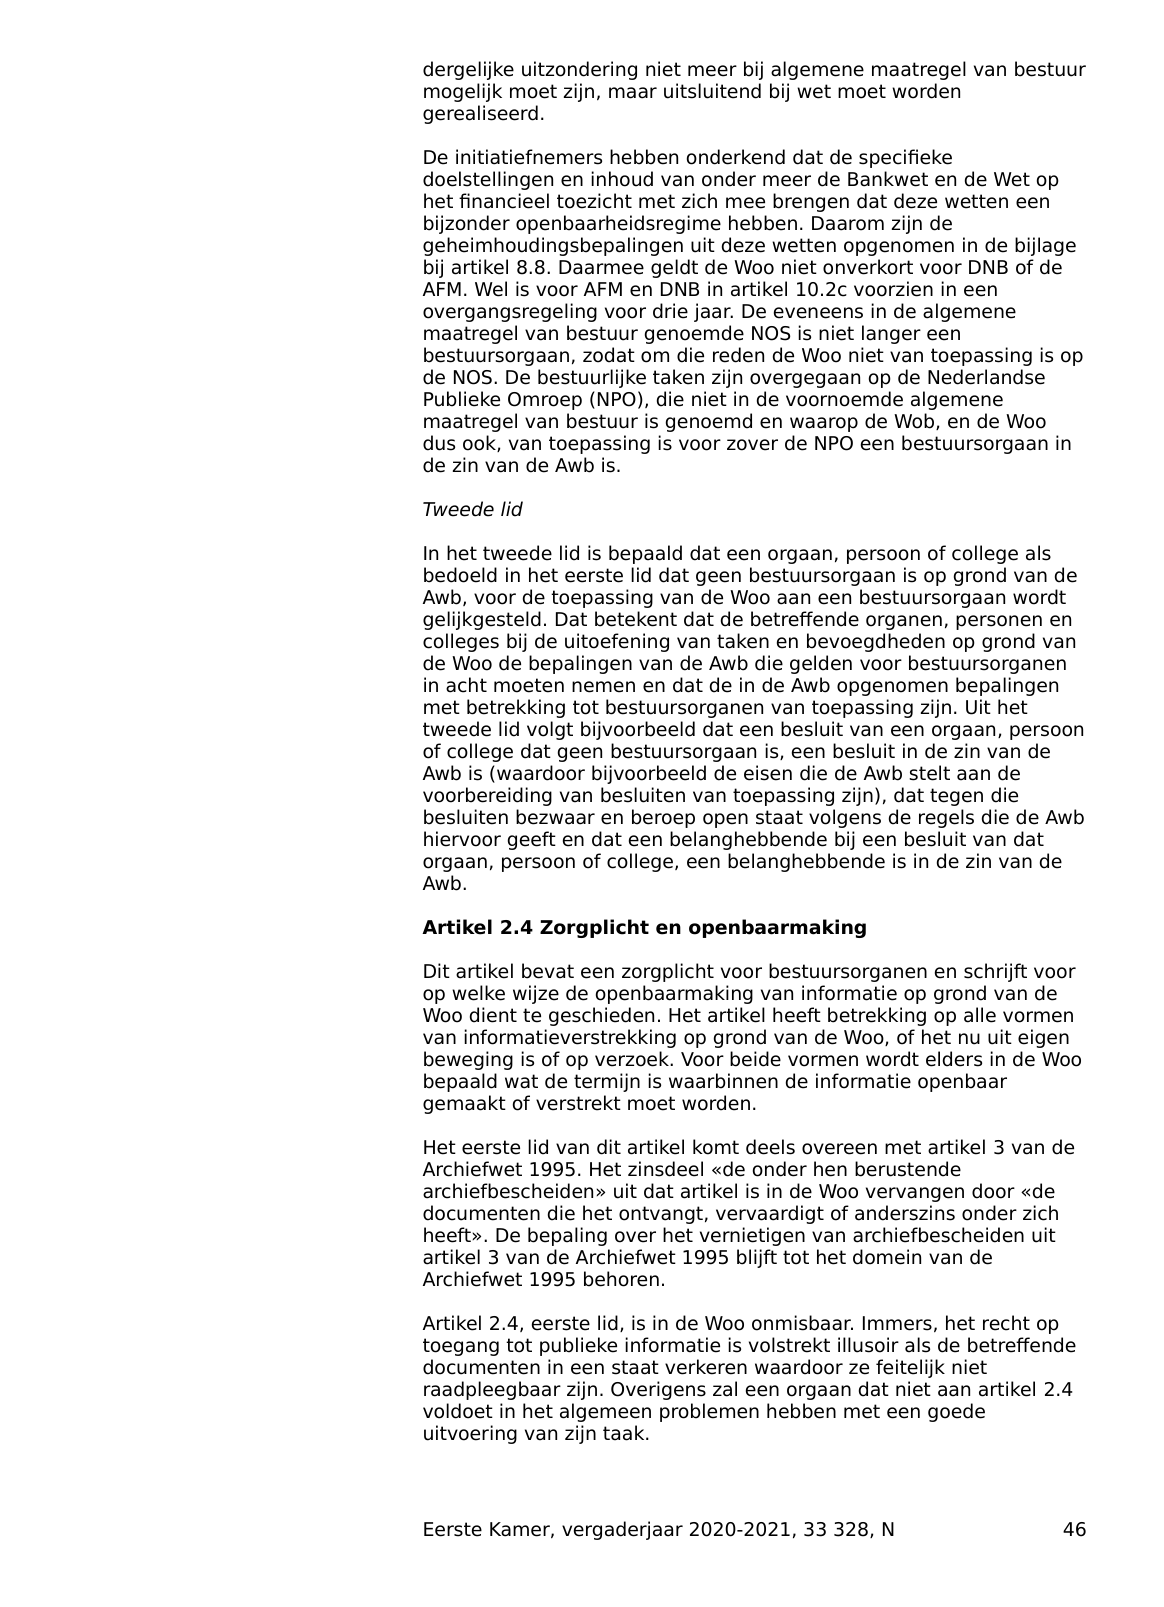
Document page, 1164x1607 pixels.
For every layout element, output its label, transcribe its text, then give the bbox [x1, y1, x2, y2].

subtitle Artikel 2.4 Zorgplicht en openbaarmaking [422, 917, 1087, 939]
text Het eerste lid van dit artikel komt deels overeen met artikel 3 van de Archiefwet 1995. Het zinsdeel «de onder hen berustende archiefbescheiden» uit dat artikel is in de Woo vervangen door «de documenten die het ontvangt, vervaardigt of anderszins onder zich heeft». De bepaling over het vernietigen van archiefbescheiden uit artikel 3 van de Archiefwet 1995 blijft tot het domein van de Archiefwet 1995 behoren. [422, 1137, 1087, 1291]
text dergelijke uitzondering niet meer bij algemene maatregel van bestuur mogelijk moet zijn, maar uitsluitend bij wet moet worden gerealiseerd. [422, 59, 1087, 125]
text Dit artikel bevat een zorgplicht voor bestuursorganen en schrijft voor op welke wijze de openbaarmaking van informatie op grond van de Woo dient te geschieden. Het artikel heeft betrekking op alle vormen van informatieverstrekking op grond van de Woo, of het nu uit eigen beweging is of op verzoek. Voor beide vormen wordt elders in de Woo bepaald wat de termijn is waarbinnen de informatie openbaar gemaakt of verstrekt moet worden. [422, 961, 1087, 1115]
subtitle Tweede lid [422, 499, 1087, 521]
text In het tweede lid is bepaald dat een orgaan, persoon of college als bedoeld in het eerste lid dat geen bestuursorgaan is op grond van de Awb, voor de toepassing van de Woo aan een bestuursorgaan wordt gelijkgesteld. Dat betekent dat de betreffende organen, personen en colleges bij de uitoefening van taken en bevoegdheden op grond van de Woo de bepalingen van de Awb die gelden voor bestuursorganen in acht moeten nemen en dat de in de Awb opgenomen bepalingen met betrekking tot bestuursorganen van toepassing zijn. Uit het tweede lid volgt bijvoorbeeld dat een besluit van een orgaan, persoon of college dat geen bestuursorgaan is, een besluit in de zin van de Awb is (waardoor bijvoorbeeld de eisen die de Awb stelt aan de voorbereiding van besluiten van toepassing zijn), dat tegen die besluiten bezwaar en beroep open staat volgens de regels die de Awb hiervoor geeft en dat een belanghebbende bij een besluit van dat orgaan, persoon of college, een belanghebbende is in de zin van de Awb. [422, 543, 1087, 895]
text De initiatiefnemers hebben onderkend dat de specifieke doelstellingen en inhoud van onder meer de Bankwet en de Wet op het financieel toezicht met zich mee brengen dat deze wetten een bijzonder openbaarheidsregime hebben. Daarom zijn de geheimhoudingsbepalingen uit deze wetten opgenomen in de bijlage bij artikel 8.8. Daarmee geldt de Woo niet onverkort voor DNB of de AFM. Wel is voor AFM en DNB in artikel 10.2c voorzien in een overgangsregeling voor drie jaar. De eveneens in de algemene maatregel van bestuur genoemde NOS is niet langer een bestuursorgaan, zodat om die reden de Woo niet van toepassing is op de NOS. De bestuurlijke taken zijn overgegaan op de Nederlandse Publieke Omroep (NPO), die niet in de voornoemde algemene maatregel van bestuur is genoemd en waarop de Wob, en de Woo dus ook, van toepassing is voor zover de NPO een bestuursorgaan in de zin van de Awb is. [422, 147, 1087, 477]
text Artikel 2.4, eerste lid, is in de Woo onmisbaar. Immers, het recht op toegang tot publieke informatie is volstrekt illusoir als de betreffende documenten in een staat verkeren waardoor ze feitelijk niet raadpleegbaar zijn. Overigens zal een orgaan dat niet aan artikel 2.4 voldoet in het algemeen problemen hebben met een goede uitvoering van zijn taak. [422, 1313, 1087, 1445]
